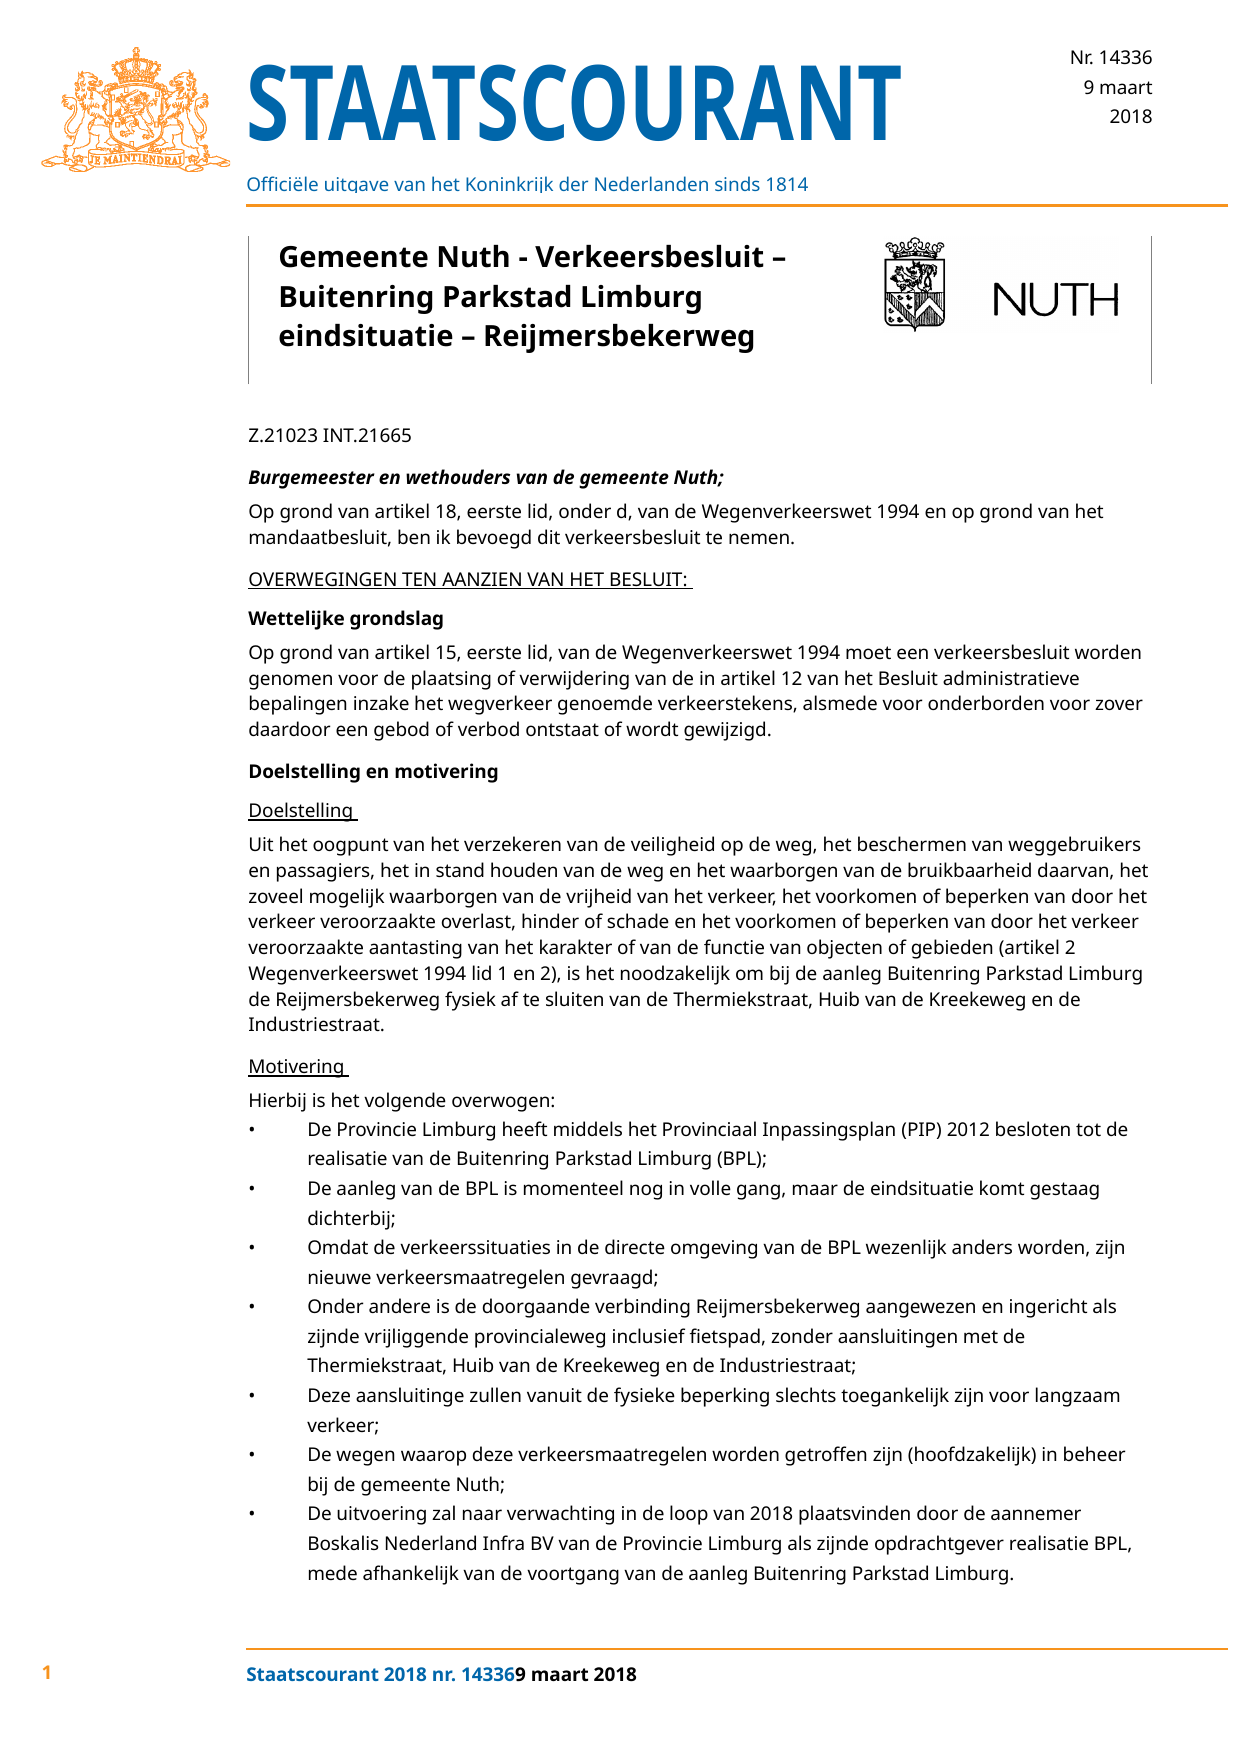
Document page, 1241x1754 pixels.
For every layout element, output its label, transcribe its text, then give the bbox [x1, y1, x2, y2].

text OVERWEGINGEN TEN AANZIEN VAN HET BESLUIT: [248, 566, 1152, 592]
text Hierbij is het volgende overwogen: [248, 1088, 1152, 1113]
text Op grond van artikel 15, eerste lid, van de Wegenverkeerswet 1994 moet een verkeersbesluit worden genomen voor de plaatsing of verwijdering van de in artikel 12 van het Besluit administratieve bepalingen inzake het wegverkeer genoemde verkeerstekens, alsmede voor onderborden voor zover daardoor een gebod of verbod ontstaat of wordt gewijzigd. [248, 639, 1152, 742]
table_header [1119, 236, 1151, 332]
text Motivering [248, 1053, 1152, 1079]
list De uitvoering zal naar verwachting in de loop van 2018 plaatsvinden door de aannemer Boskalis Nederland Infra BV van de Provincie Limburg als zijnde opdrachtgever realisatie BPL, mede afhankelijk van de voortgang van de aanleg Buitenring Parkstad Limburg. [248, 1501, 1152, 1585]
list Deze aansluitinge zullen vanuit de fysieke beperking slechts toegankelijk zijn voor langzaam verkeer; [248, 1382, 1152, 1437]
text Doelstelling [248, 797, 1152, 823]
list Onder andere is de doorgaande verbinding Reijmersbekerweg aangewezen en ingericht als zijnde vrijliggende provincialeweg inclusief fietspad, zonder aansluitingen met de Thermiekstraat, Huib van de Kreekeweg en de Industriestraat; [248, 1293, 1152, 1378]
text Wettelijke grondslag [248, 605, 1152, 631]
table_header [850, 333, 1151, 384]
text Doelstelling en motivering [248, 758, 1152, 784]
text Burgemeester en wethouders van de gemeente Nuth; [248, 464, 1152, 490]
table_header Gemeente Nuth - Verkeersbesluit – Buitenring Parkstad Limburg eindsituatie – Reijmersbekerweg [249, 236, 850, 384]
picture [882, 236, 1119, 333]
list De wegen waarop deze verkeersmaatregelen worden getroffen zijn (hoofdzakelijk) in beheer bij de gemeente Nuth; [248, 1441, 1152, 1497]
text Op grond van artikel 18, eerste lid, onder d, van de Wegenverkeerswet 1994 en op grond van het mandaatbesluit, ben ik bevoegd dit verkeersbesluit te nemen. [248, 498, 1152, 550]
picture [41, 47, 231, 172]
list De aanleg van de BPL is momenteel nog in volle gang, maar de eindsituatie komt gestaag dichterbij; [248, 1175, 1152, 1230]
list Omdat de verkeerssituaties in de directe omgeving van de BPL wezenlijk anders worden, zijn nieuwe verkeersmaatregelen gevraagd; [248, 1234, 1152, 1289]
text Z.21023 INT.21665 [248, 422, 1152, 448]
table_header [850, 236, 882, 332]
text Uit het oogpunt van het verzekeren van de veiligheid op de weg, het beschermen van weggebruikers en passagiers, het in stand houden van de weg en het waarborgen van de bruikbaarheid daarvan, het zoveel mogelijk waarborgen van de vrijheid van het verkeer, het voorkomen of beperken van door het verkeer veroorzaakte overlast, hinder of schade en het voorkomen of beperken van door het verkeer veroorzaakte aantasting van het karakter of van de functie van objecten of gebieden (artikel 2 Wegenverkeerswet 1994 lid 1 en 2), is het noodzakelijk om bij de aanleg Buitenring Parkstad Limburg de Reijmersbekerweg fysiek af te sluiten van de Thermiekstraat, Huib van de Kreekeweg en de Industriestraat. [248, 832, 1152, 1037]
list De Provincie Limburg heeft middels het Provinciaal Inpassingsplan (PIP) 2012 besloten tot de realisatie van de Buitenring Parkstad Limburg (BPL); [248, 1116, 1152, 1171]
